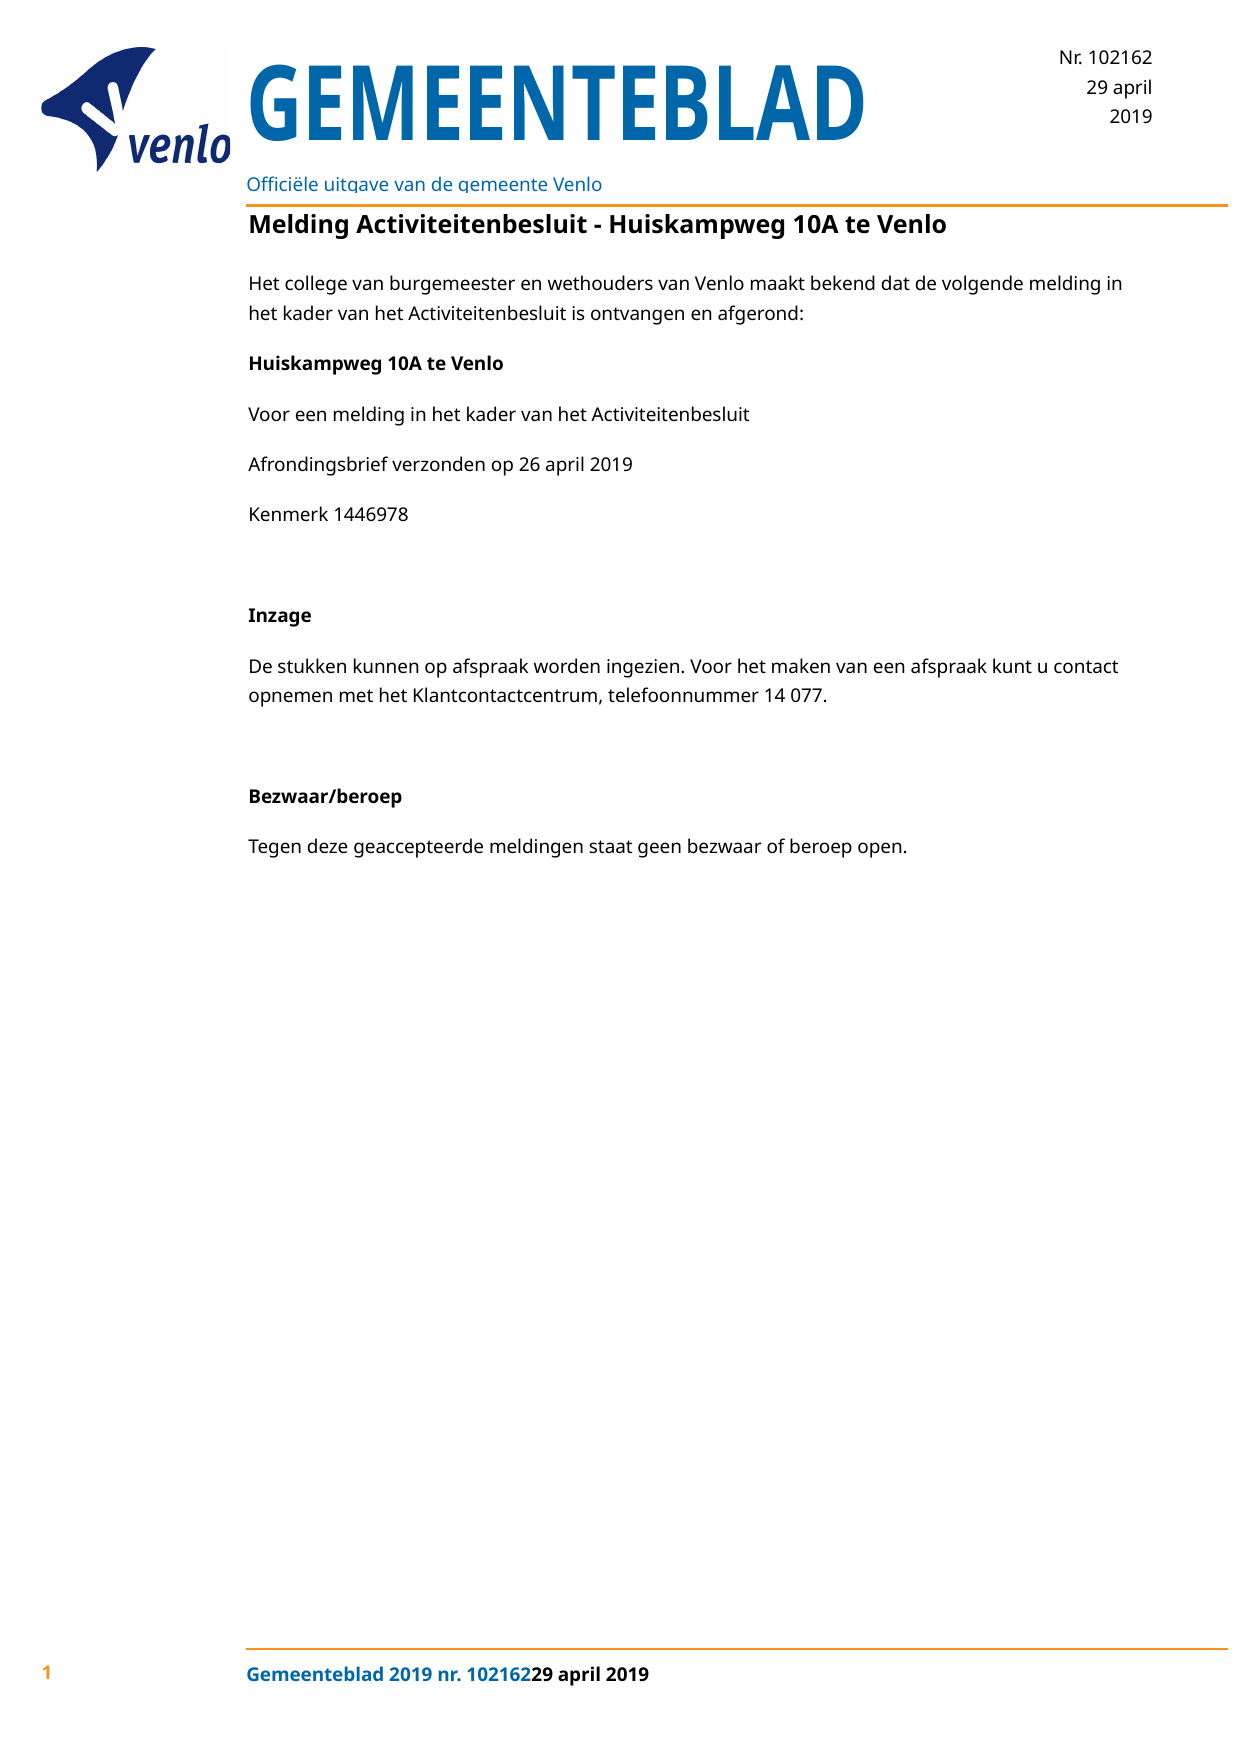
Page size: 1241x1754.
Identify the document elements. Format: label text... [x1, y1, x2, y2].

text De stukken kunnen op afspraak worden ingezien. Voor het maken van een afspraak kunt u contact opnemen met het Klantcontactcentrum, telefoonnummer 14 077. [248, 653, 1152, 708]
text Voor een melding in het kader van het Activiteitenbesluit [248, 401, 1152, 426]
picture [41, 47, 231, 172]
text Melding Activiteitenbesluit - Huiskampweg 10A te Venlo [248, 207, 1152, 241]
text Bezwaar/beroep [248, 783, 1152, 809]
text Het college van burgemeester en wethouders van Venlo maakt bekend dat de volgende melding in het kader van het Activiteitenbesluit is ontvangen en afgerond: [248, 270, 1152, 326]
text Inzage [248, 602, 1152, 628]
text Kenmerk 1446978 [248, 502, 1152, 527]
text Huiskampweg 10A te Venlo [248, 350, 1152, 376]
text Tegen deze geaccepteerde meldingen staat geen bezwaar of beroep open. [248, 834, 1152, 859]
text Afrondingsbrief verzonden op 26 april 2019 [248, 451, 1152, 477]
